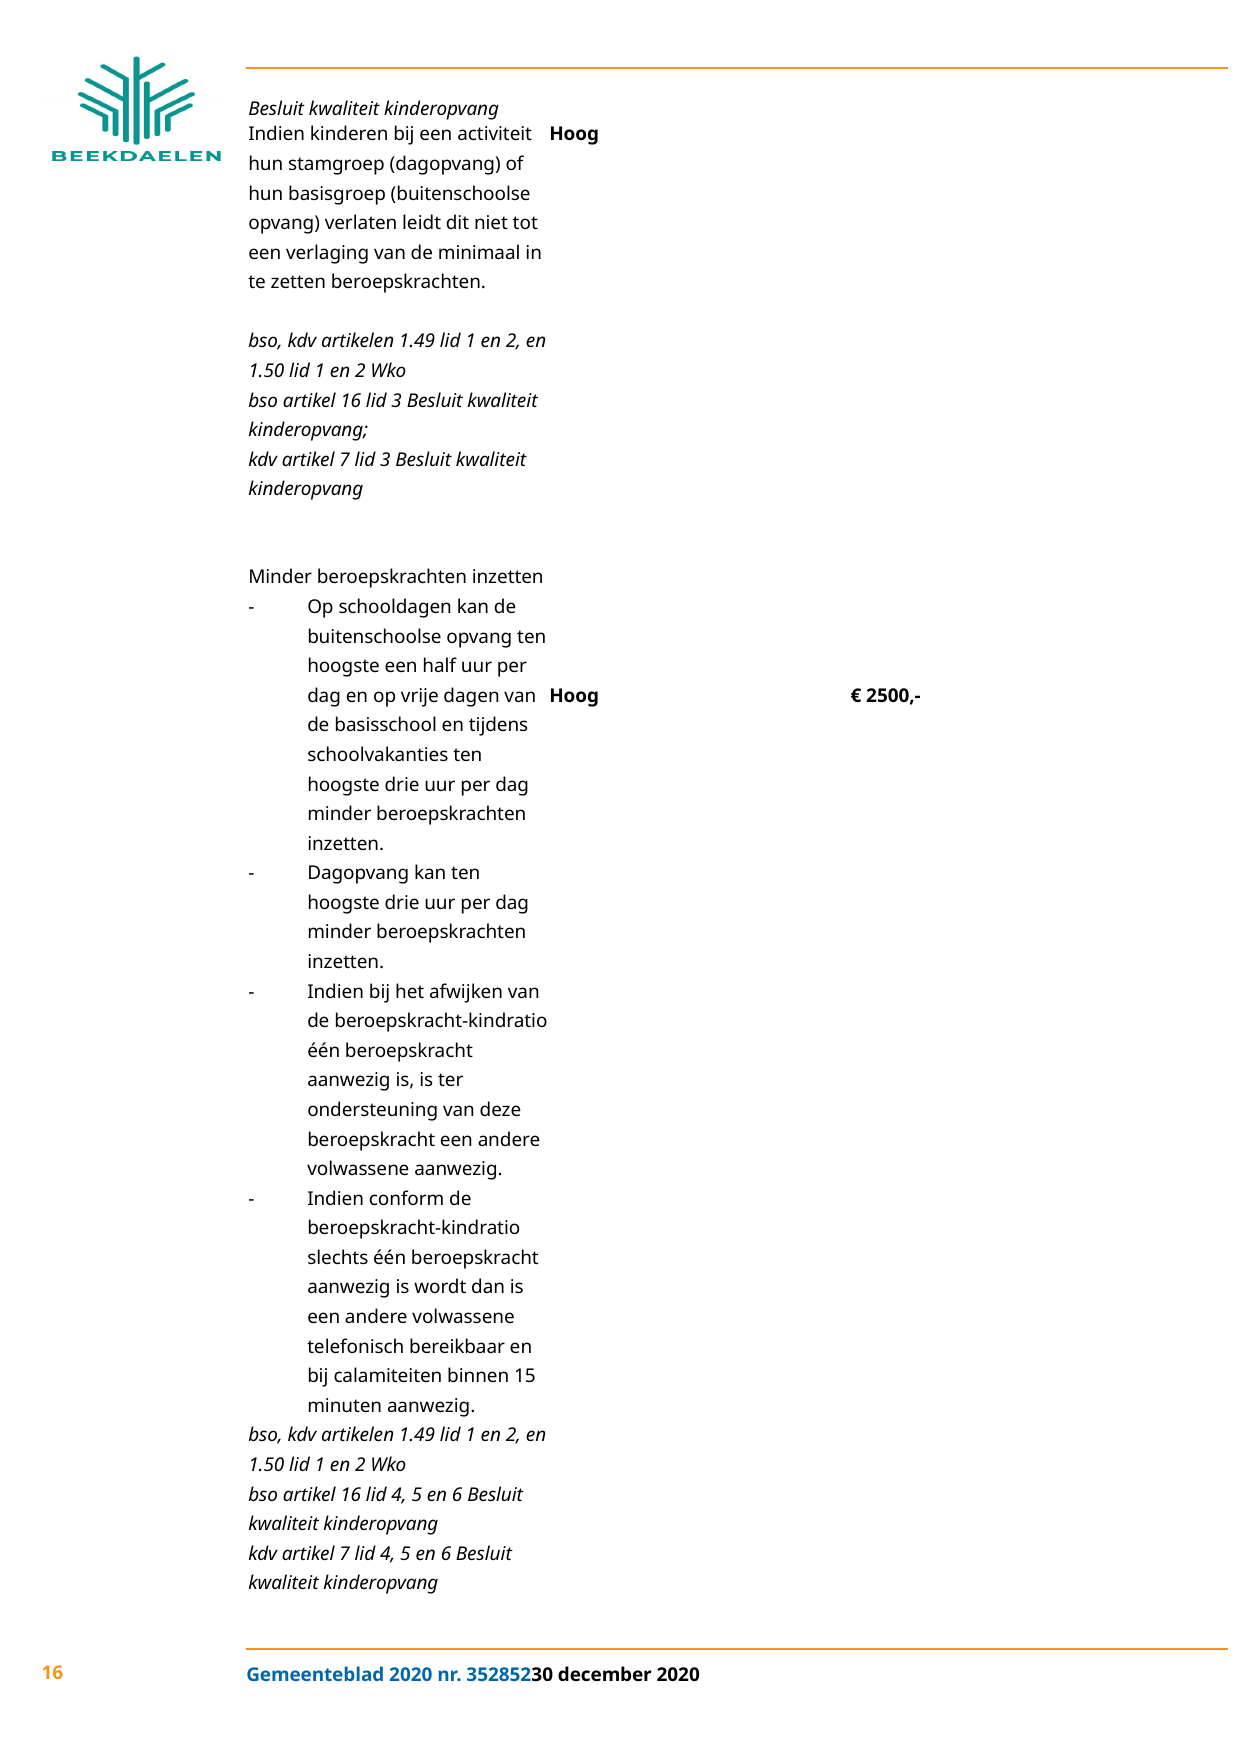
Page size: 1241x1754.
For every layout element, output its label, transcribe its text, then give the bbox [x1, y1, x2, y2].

table_cell [850, 121, 1152, 501]
table_cell [850, 95, 1152, 121]
table_cell Hoog [549, 121, 850, 501]
table_cell Besluit kwaliteit kinderopvang [248, 95, 549, 121]
table_header Hoog [549, 564, 850, 1595]
table_header Minder beroepskrachten inzetten Op schooldagen kan de buitenschoolse opvang ten hoogste een half uur per dag en op vrije dagen van de basisschool en tijdens schoolvakanties ten hoogste drie uur per dag minder beroepskrachten inzetten. Dagopvang kan ten hoogste drie uur per dag minder beroepskrachten inzetten. Indien bij het afwijken van de beroepskracht-kindratio één beroepskracht aanwezig is, is ter ondersteuning van deze beroepskracht een andere volwassene aanwezig. Indien conform de beroepskracht-kindratio slechts één beroepskracht aanwezig is wordt dan is een andere volwassene telefonisch bereikbaar en bij calamiteiten binnen 15 minuten aanwezig. bso, kdv artikelen 1.49 lid 1 en 2, en 1.50 lid 1 en 2 Wko bso artikel 16 lid 4, 5 en 6 Besluit kwaliteit kinderopvang kdv artikel 7 lid 4, 5 en 6 Besluit kwaliteit kinderopvang [248, 564, 549, 1595]
table_cell [549, 95, 850, 121]
picture [41, 47, 231, 172]
table_cell Indien kinderen bij een activiteit hun stamgroep (dagopvang) of hun basisgroep (buitenschoolse opvang) verlaten leidt dit niet tot een verlaging van de minimaal in te zetten beroepskrachten. bso, kdv artikelen 1.49 lid 1 en 2, en 1.50 lid 1 en 2 Wko bso artikel 16 lid 3 Besluit kwaliteit kinderopvang; kdv artikel 7 lid 3 Besluit kwaliteit kinderopvang [248, 121, 549, 501]
table_header € 2500,- [850, 564, 1152, 1595]
